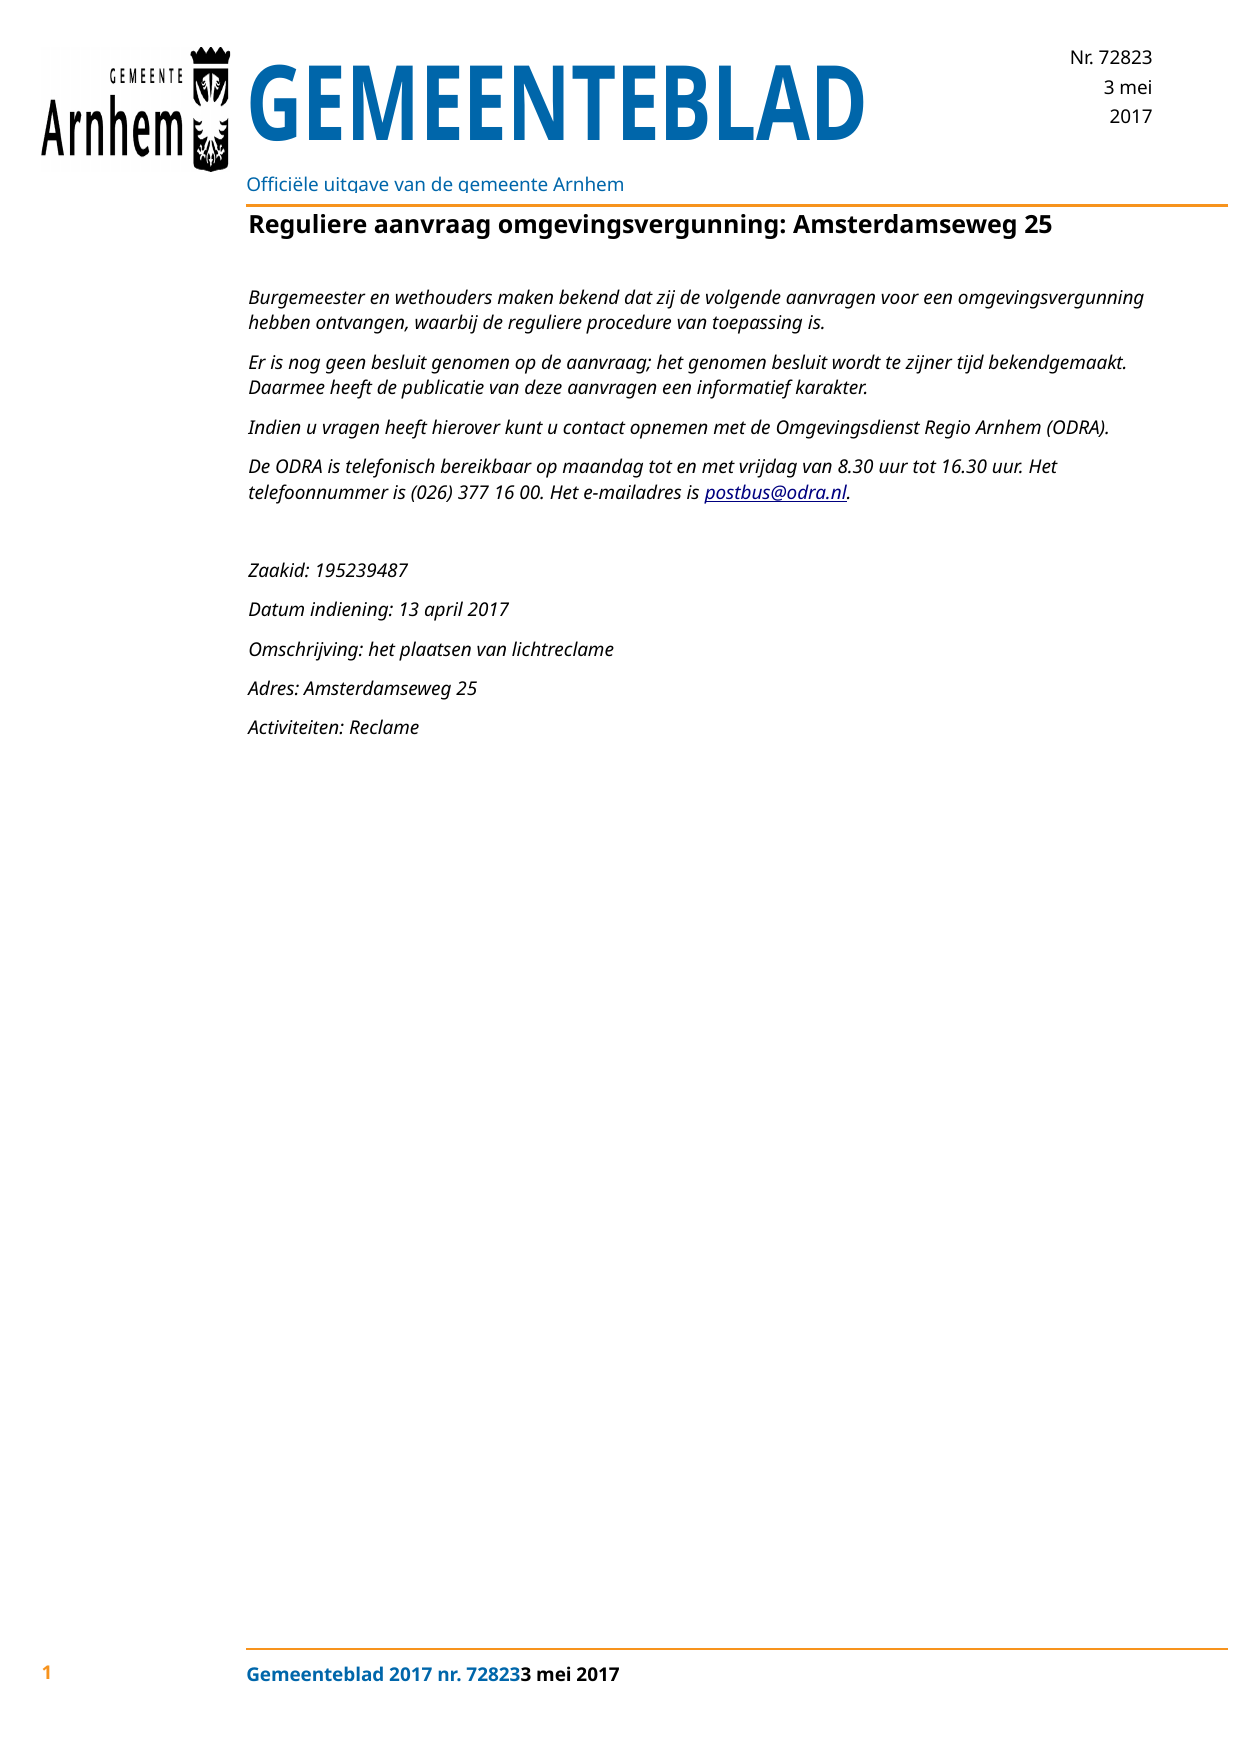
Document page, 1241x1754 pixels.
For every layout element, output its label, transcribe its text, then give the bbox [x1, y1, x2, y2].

text Adres: Amsterdamseweg 25 [248, 675, 1152, 701]
text Omschrijving: het plaatsen van lichtreclame [248, 636, 1152, 662]
text Burgemeester en wethouders maken bekend dat zij de volgende aanvragen voor een omgevingsvergunning hebben ontvangen, waarbij de reguliere procedure van toepassing is. [248, 284, 1152, 335]
text Indien u vragen heeft hierover kunt u contact opnemen met de Omgevingsdienst Regio Arnhem (ODRA). [248, 414, 1152, 439]
text Er is nog geen besluit genomen op de aanvraag; het genomen besluit wordt te zijner tijd bekendgemaakt. Daarmee heeft de publicatie van deze aanvragen een informatief karakter. [248, 349, 1152, 400]
text Datum indiening: 13 april 2017 [248, 597, 1152, 622]
text De ODRA is telefonisch bereikbaar op maandag tot en met vrijdag van 8.30 uur tot 16.30 uur. Het telefoonnummer is (026) 377 16 00. Het e-mailadres is postbus@odra.nl. [248, 453, 1152, 504]
text Reguliere aanvraag omgevingsvergunning: Amsterdamseweg 25 [248, 207, 1152, 241]
text Zaakid: 195239487 [248, 557, 1152, 583]
text Activiteiten: Reclame [248, 714, 1152, 740]
picture [41, 47, 231, 172]
